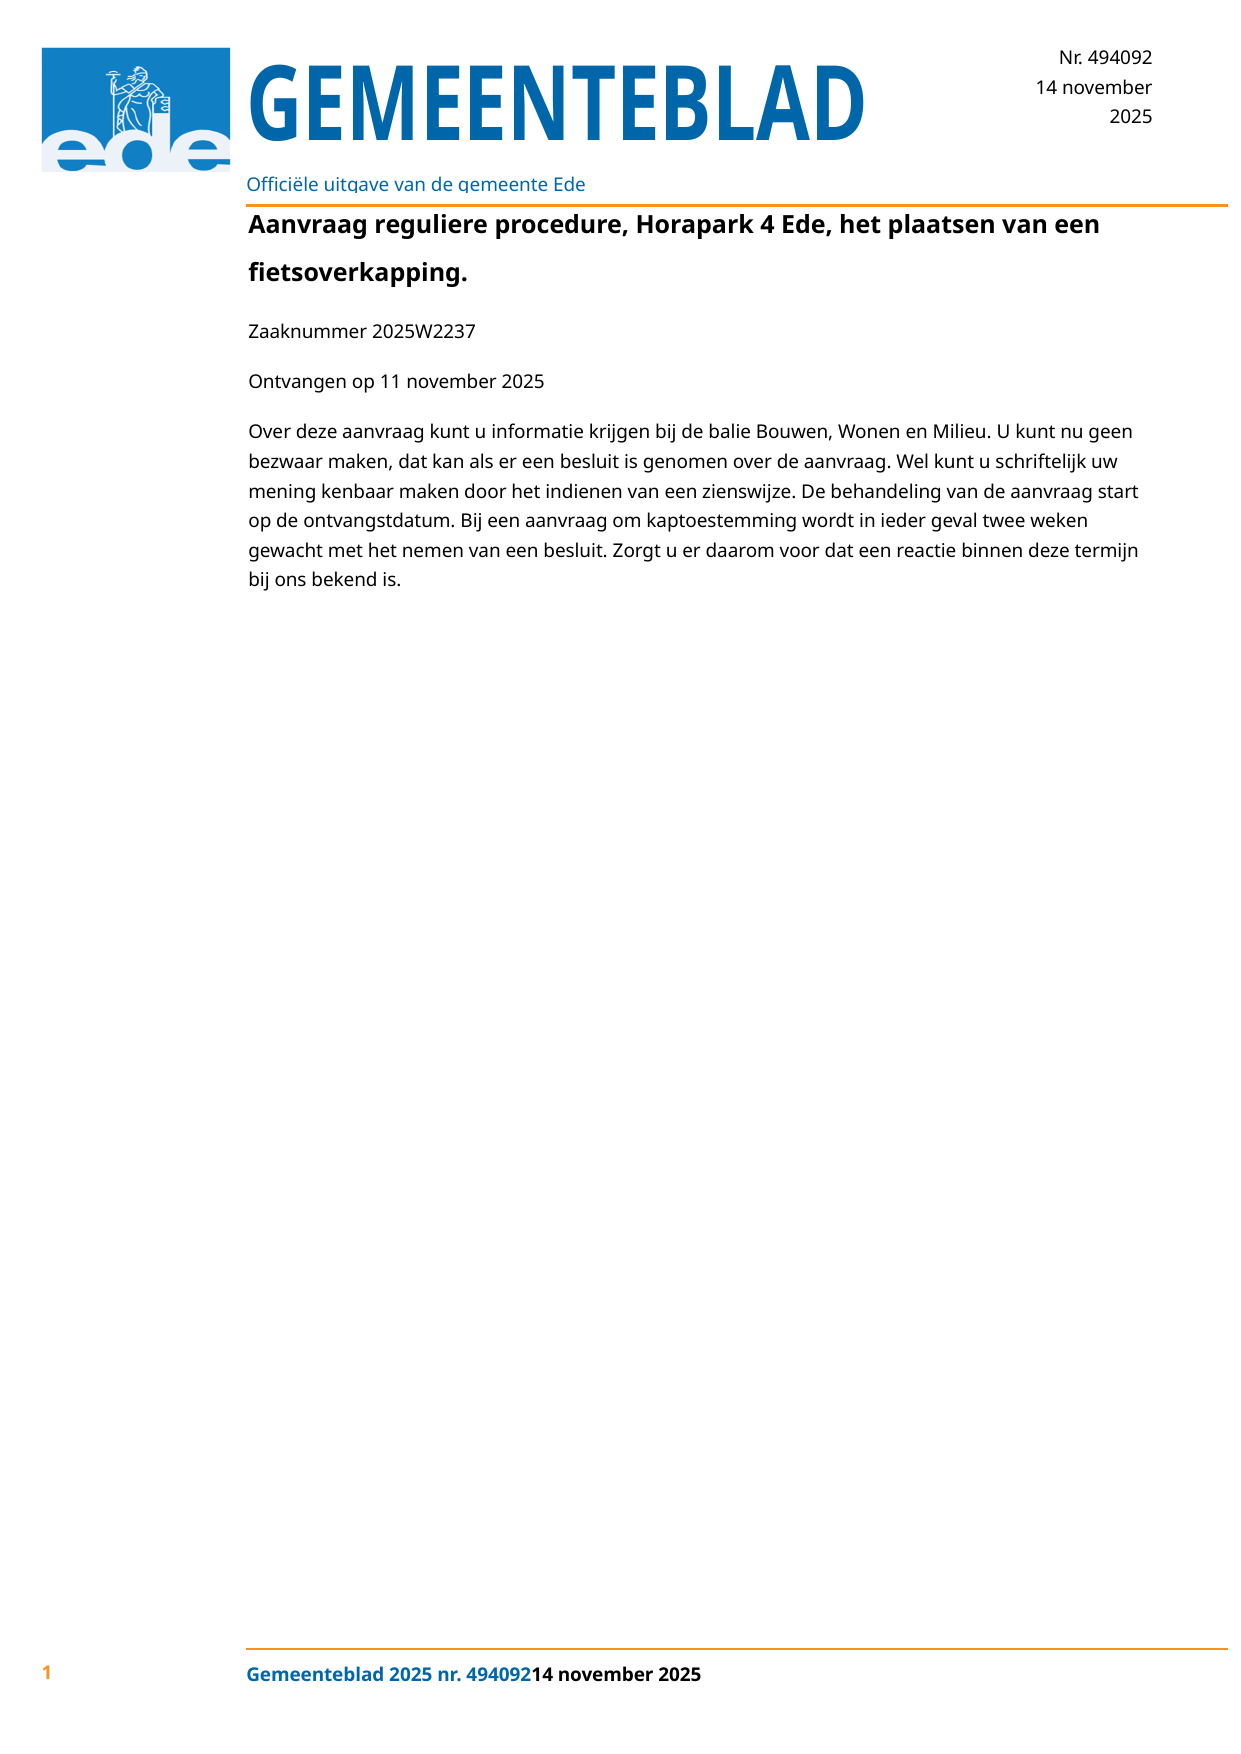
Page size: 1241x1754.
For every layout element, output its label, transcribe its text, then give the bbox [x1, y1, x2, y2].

text Zaaknummer 2025W2237 [248, 318, 1152, 344]
picture [41, 47, 231, 172]
text Over deze aanvraag kunt u informatie krijgen bij de balie Bouwen, Wonen en Milieu. U kunt nu geen bezwaar maken, dat kan als er een besluit is genomen over de aanvraag. Wel kunt u schriftelijk uw mening kenbaar maken door het indienen van een zienswijze. De behandeling van de aanvraag start op de ontvangstdatum. Bij een aanvraag om kaptoestemming wordt in ieder geval twee weken gewacht met het nemen van een besluit. Zorgt u er daarom voor dat een reactie binnen deze termijn bij ons bekend is. [248, 419, 1152, 592]
text Ontvangen op 11 november 2025 [248, 368, 1152, 394]
text Aanvraag reguliere procedure, Horapark 4 Ede, het plaatsen van een fietsoverkapping. [248, 207, 1152, 288]
